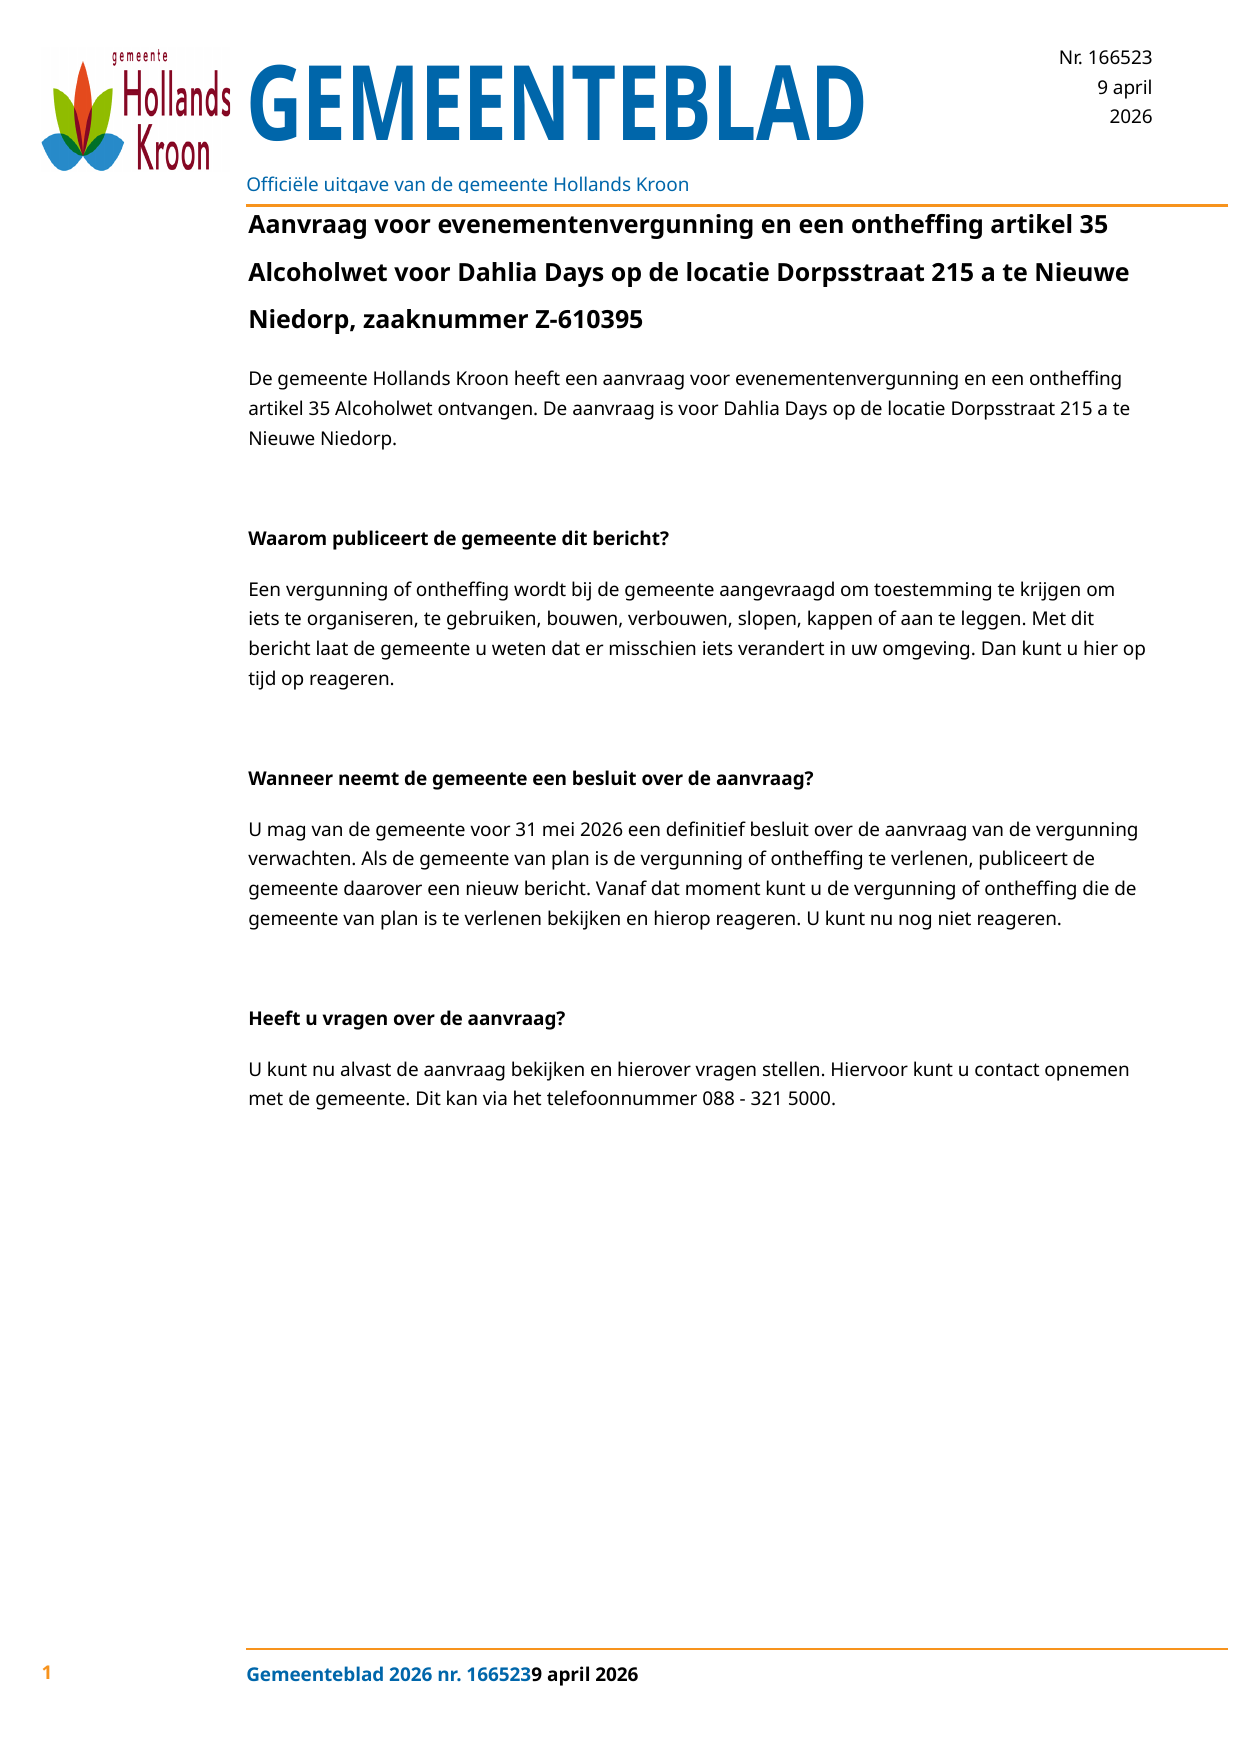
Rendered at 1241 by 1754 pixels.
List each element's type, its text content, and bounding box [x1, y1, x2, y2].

text Heeft u vragen over de aanvraag? [248, 1006, 1152, 1031]
text Aanvraag voor evenementenvergunning en een ontheffing artikel 35 Alcoholwet voor Dahlia Days op de locatie Dorpsstraat 215 a te Nieuwe Niedorp, zaaknummer Z-610395 [248, 207, 1152, 336]
picture [41, 47, 231, 172]
text Een vergunning of ontheffing wordt bij de gemeente aangevraagd om toestemming te krijgen om iets te organiseren, te gebruiken, bouwen, verbouwen, slopen, kappen of aan te leggen. Met dit bericht laat de gemeente u weten dat er misschien iets verandert in uw omgeving. Dan kunt u hier op tijd op reageren. [248, 576, 1152, 690]
text U kunt nu alvast de aanvraag bekijken en hierover vragen stellen. Hiervoor kunt u contact opnemen met de gemeente. Dit kan via het telefoonnummer 088 - 321 5000. [248, 1056, 1152, 1111]
text U mag van de gemeente voor 31 mei 2026 een definitief besluit over de aanvraag van de vergunning verwachten. Als de gemeente van plan is de vergunning of ontheffing te verlenen, publiceert de gemeente daarover een nieuw bericht. Vanaf dat moment kunt u de vergunning of ontheffing die de gemeente van plan is te verlenen bekijken en hierop reageren. U kunt nu nog niet reageren. [248, 816, 1152, 930]
text Wanneer neemt de gemeente een besluit over de aanvraag? [248, 766, 1152, 791]
text Waarom publiceert de gemeente dit bericht? [248, 526, 1152, 551]
text De gemeente Hollands Kroon heeft een aanvraag voor evenementenvergunning en een ontheffing artikel 35 Alcoholwet ontvangen. De aanvraag is voor Dahlia Days op de locatie Dorpsstraat 215 a te Nieuwe Niedorp. [248, 366, 1152, 450]
